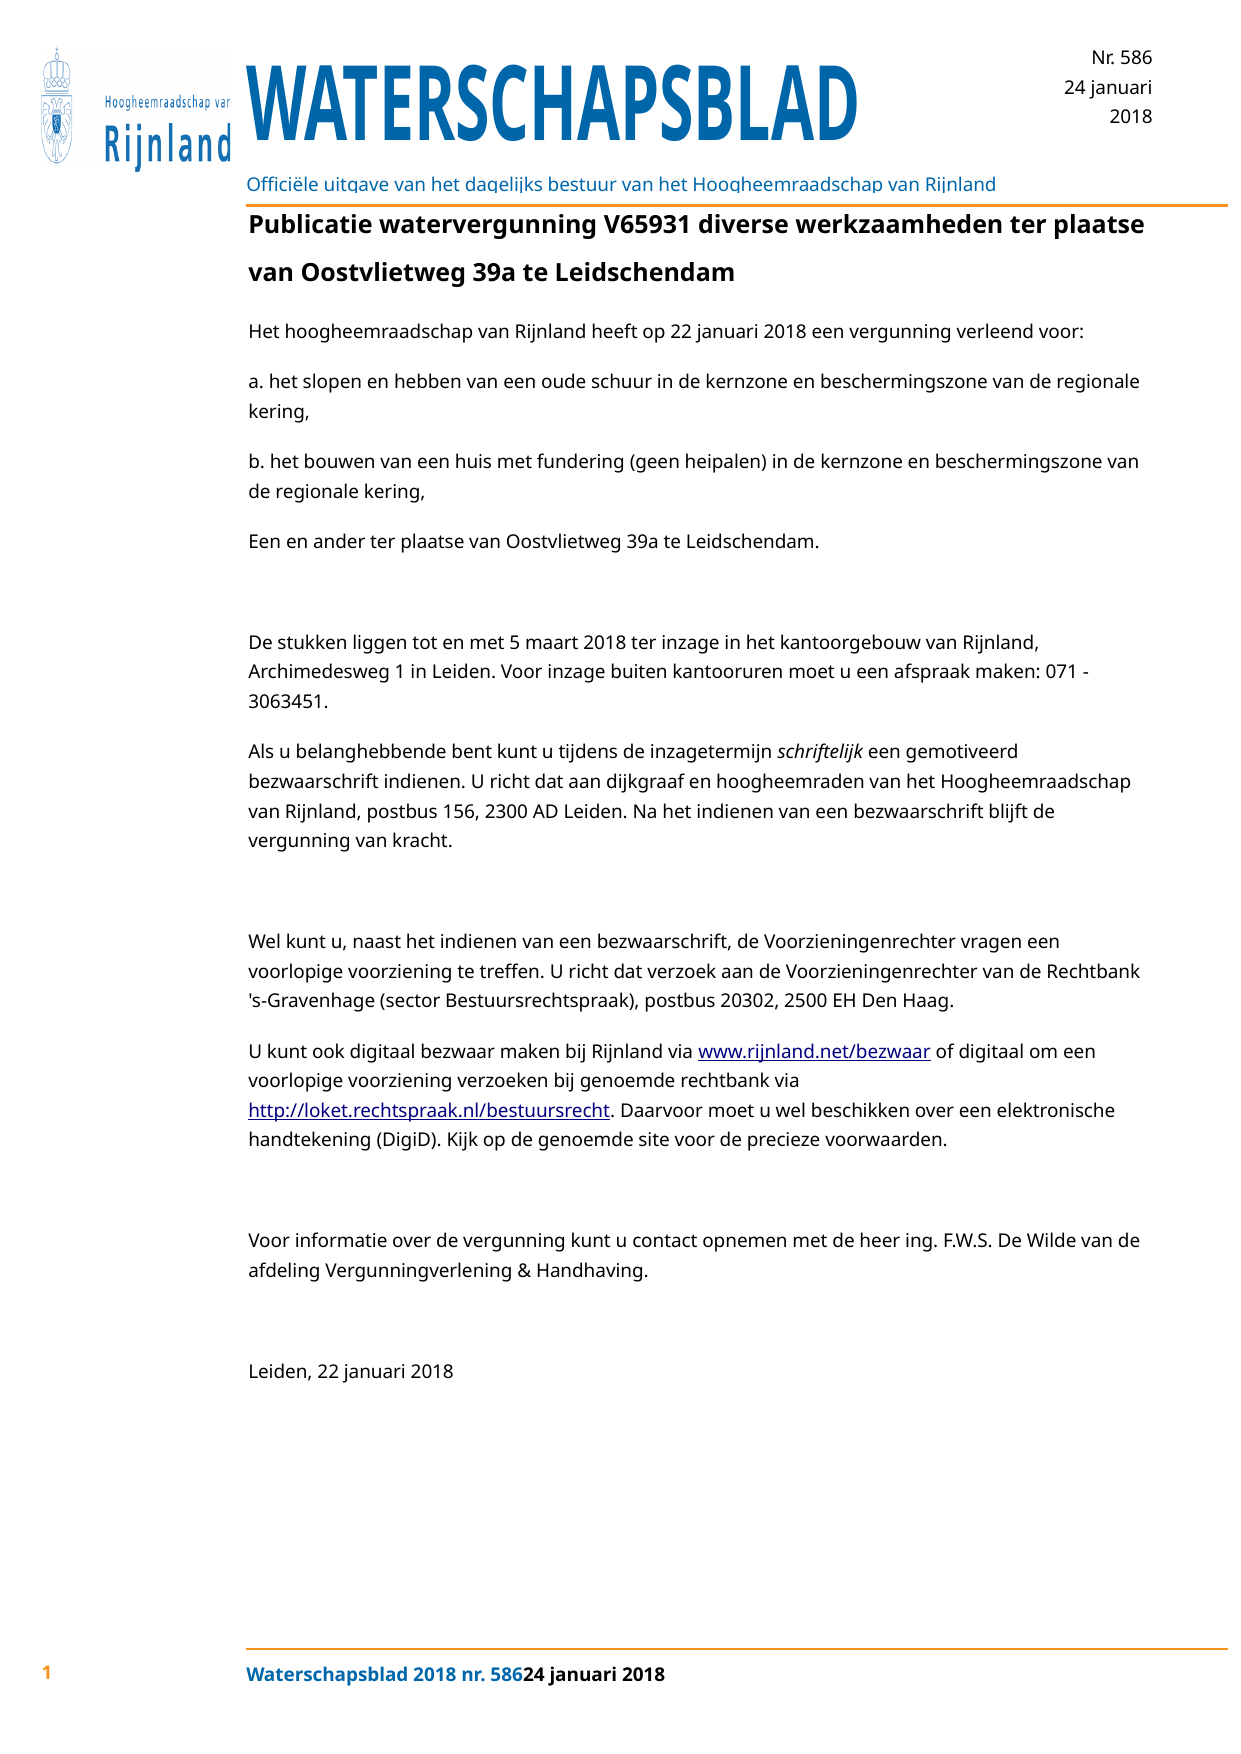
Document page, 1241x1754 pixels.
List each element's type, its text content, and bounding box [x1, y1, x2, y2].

picture [41, 47, 231, 172]
text b. het bouwen van een huis met fundering (geen heipalen) in de kernzone en beschermingszone van de regionale kering, [248, 448, 1152, 504]
text Publicatie watervergunning V65931 diverse werkzaamheden ter plaatse van Oostvlietweg 39a te Leidschendam [248, 207, 1152, 288]
text U kunt ook digitaal bezwaar maken bij Rijnland via www.rijnland.net/bezwaar of digitaal om een voorlopige voorziening verzoeken bij genoemde rechtbank via http://loket.rechtspraak.nl/bestuursrecht. Daarvoor moet u wel beschikken over een elektronische handtekening (DigiD). Kijk op de genoemde site voor de precieze voorwaarden. [248, 1038, 1152, 1152]
text De stukken liggen tot en met 5 maart 2018 ter inzage in het kantoorgebouw van Rijnland, Archimedesweg 1 in Leiden. Voor inzage buiten kantooruren moet u een afspraak maken: 071 - 3063451. [248, 629, 1152, 714]
text Als u belanghebbende bent kunt u tijdens de inzagetermijn schriftelijk een gemotiveerd bezwaarschrift indienen. U richt dat aan dijkgraaf en hoogheemraden van het Hoogheemraadschap van Rijnland, postbus 156, 2300 AD Leiden. Na het indienen van een bezwaarschrift blijft de vergunning van kracht. [248, 739, 1152, 853]
text Voor informatie over de vergunning kunt u contact opnemen met de heer ing. F.W.S. De Wilde van de afdeling Vergunningverlening & Handhaving. [248, 1227, 1152, 1283]
text Wel kunt u, naast het indienen van een bezwaarschrift, de Voorzieningenrechter vragen een voorlopige voorziening te treffen. U richt dat verzoek aan de Voorzieningenrechter van de Rechtbank 's-Gravenhage (sector Bestuursrechtspraak), postbus 20302, 2500 EH Den Haag. [248, 928, 1152, 1013]
text Een en ander ter plaatse van Oostvlietweg 39a te Leidschendam. [248, 528, 1152, 554]
text a. het slopen en hebben van een oude schuur in de kernzone en beschermingszone van de regionale kering, [248, 368, 1152, 424]
text Leiden, 22 januari 2018 [248, 1358, 1152, 1384]
text Het hoogheemraadschap van Rijnland heeft op 22 januari 2018 een vergunning verleend voor: [248, 318, 1152, 344]
